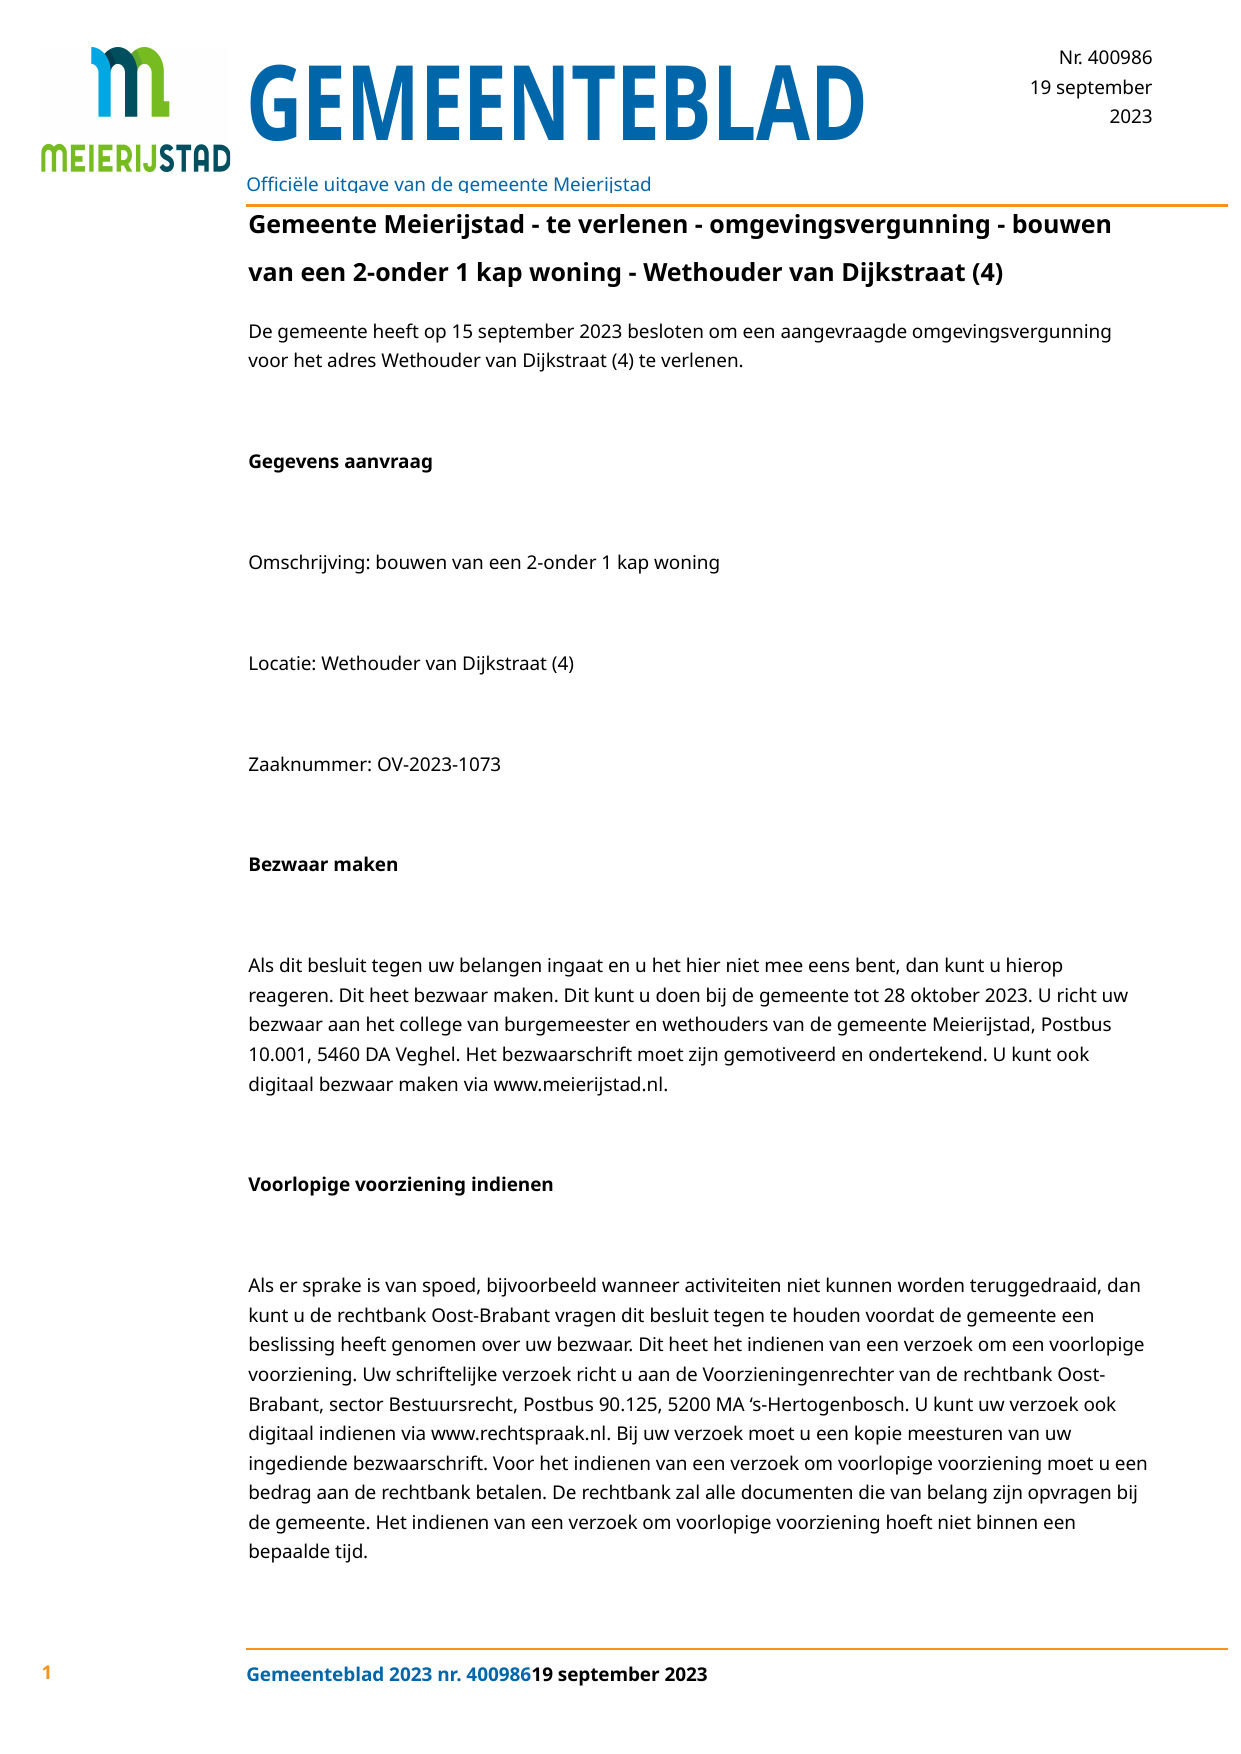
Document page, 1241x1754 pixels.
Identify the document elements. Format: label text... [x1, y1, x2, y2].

picture [41, 47, 231, 172]
text Omschrijving: bouwen van een 2-onder 1 kap woning [248, 549, 1152, 575]
text Als dit besluit tegen uw belangen ingaat en u het hier niet mee eens bent, dan kunt u hierop reageren. Dit heet bezwaar maken. Dit kunt u doen bij de gemeente tot 28 oktober 2023. U richt uw bezwaar aan het college van burgemeester en wethouders van de gemeente Meierijstad, Postbus 10.001, 5460 DA Veghel. Het bezwaarschrift moet zijn gemotiveerd en ondertekend. U kunt ook digitaal bezwaar maken via www.meierijstad.nl. [248, 952, 1152, 1097]
text Locatie: Wethouder van Dijkstraat (4) [248, 650, 1152, 676]
text Bezwaar maken [248, 852, 1152, 877]
text Als er sprake is van spoed, bijvoorbeeld wanneer activiteiten niet kunnen worden teruggedraaid, dan kunt u de rechtbank Oost-Brabant vragen dit besluit tegen te houden voordat de gemeente een beslissing heeft genomen over uw bezwaar. Dit heet het indienen van een verzoek om een voorlopige voorziening. Uw schriftelijke verzoek richt u aan de Voorzieningenrechter van de rechtbank Oost-Brabant, sector Bestuursrecht, Postbus 90.125, 5200 MA ‘s-Hertogenbosch. U kunt uw verzoek ook digitaal indienen via www.rechtspraak.nl. Bij uw verzoek moet u een kopie meesturen van uw ingediende bezwaarschrift. Voor het indienen van een verzoek om voorlopige voorziening moet u een bedrag aan de rechtbank betalen. De rechtbank zal alle documenten die van belang zijn opvragen bij de gemeente. Het indienen van een verzoek om voorlopige voorziening hoeft niet binnen een bepaalde tijd. [248, 1272, 1152, 1564]
text Gemeente Meierijstad - te verlenen - omgevingsvergunning - bouwen van een 2-onder 1 kap woning - Wethouder van Dijkstraat (4) [248, 207, 1152, 288]
text Zaaknummer: OV-2023-1073 [248, 751, 1152, 777]
text De gemeente heeft op 15 september 2023 besloten om een aangevraagde omgevingsvergunning voor het adres Wethouder van Dijkstraat (4) te verlenen. [248, 318, 1152, 373]
text Voorlopige voorziening indienen [248, 1172, 1152, 1197]
text Gegevens aanvraag [248, 448, 1152, 474]
